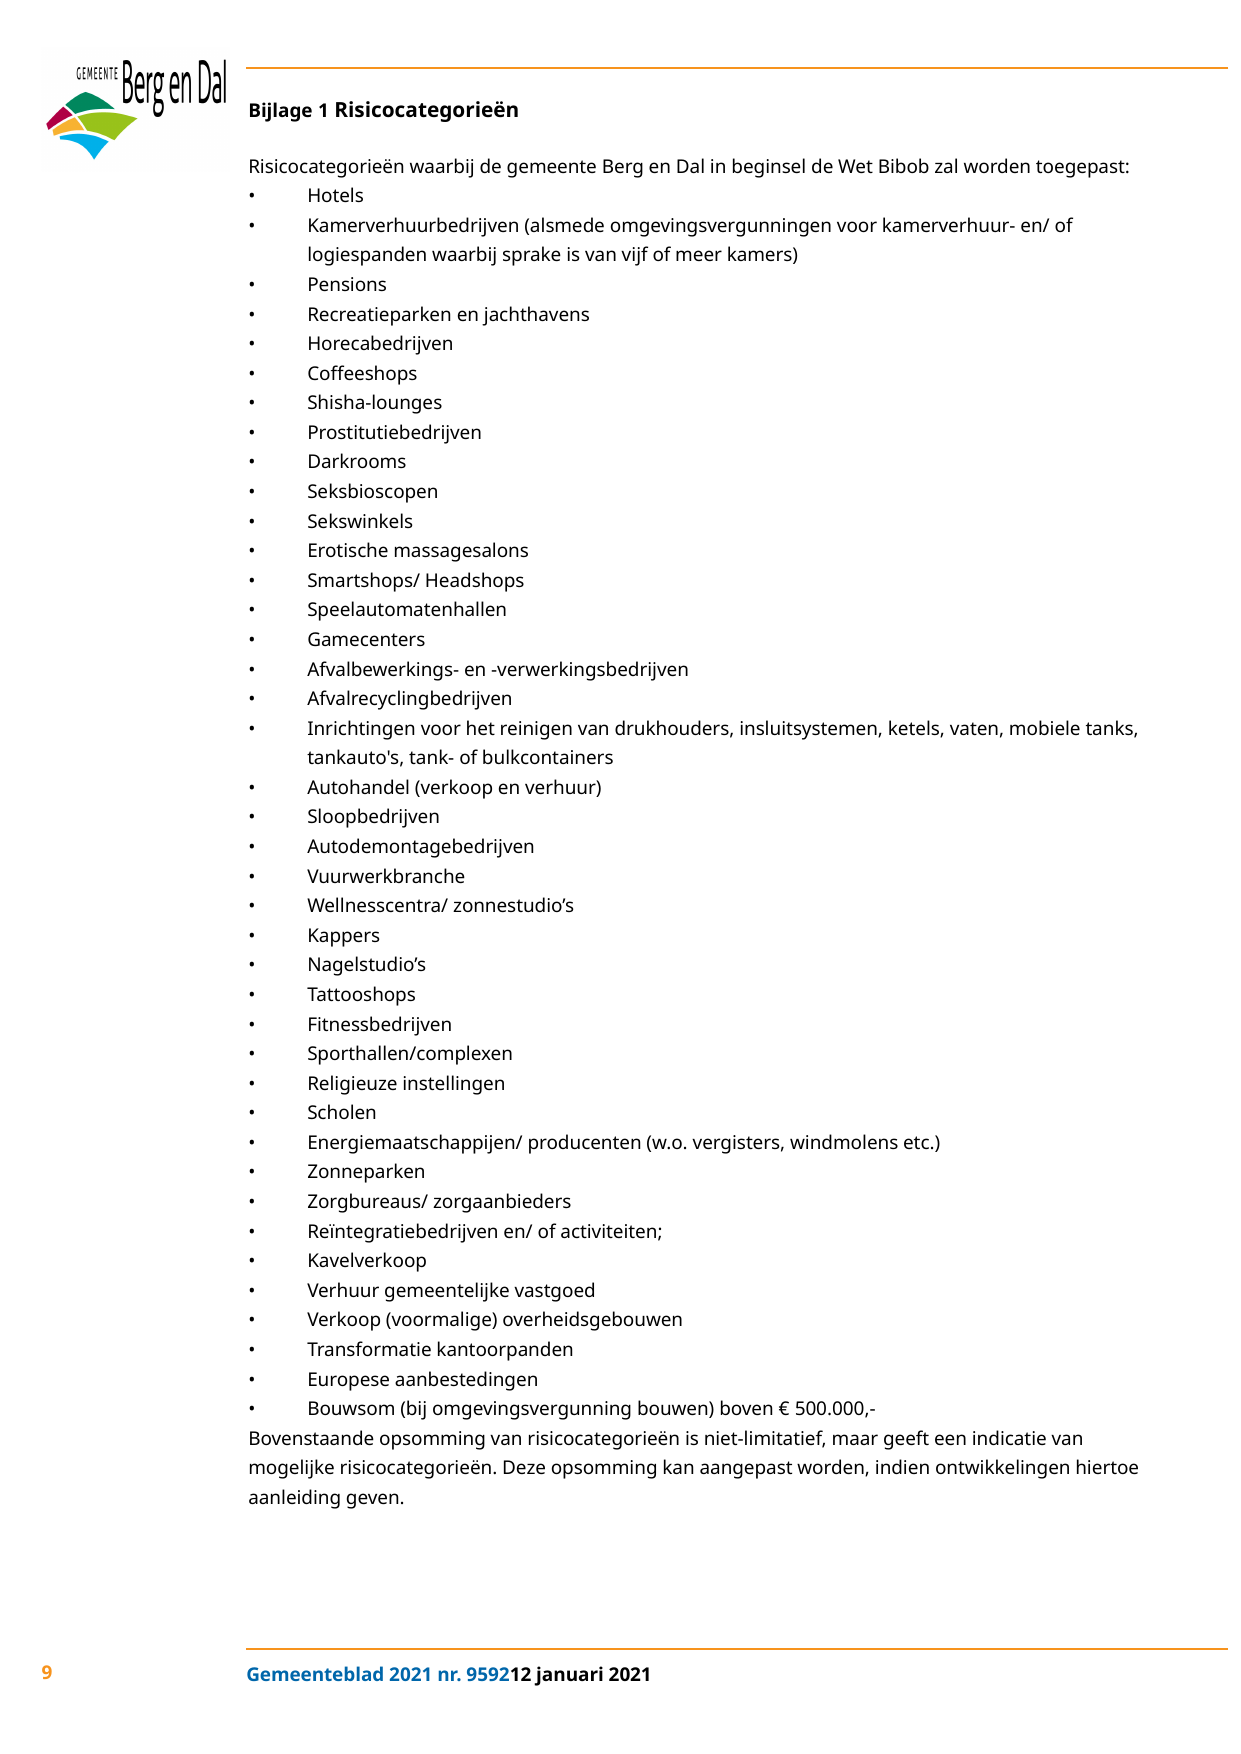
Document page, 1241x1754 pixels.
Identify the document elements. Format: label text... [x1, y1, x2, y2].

list Sloopbedrijven [248, 804, 1152, 829]
list Religieuze instellingen [248, 1070, 1152, 1096]
list Wellnesscentra/ zonnestudio’s [248, 892, 1152, 918]
list Prostitutiebedrijven [248, 419, 1152, 445]
list Verhuur gemeentelijke vastgoed [248, 1277, 1152, 1303]
text Bovenstaande opsomming van risicocategorieën is niet-limitatief, maar geeft een indicatie van mogelijke risicocategorieën. Deze opsomming kan aangepast worden, indien ontwikkelingen hiertoe aanleiding geven. [248, 1425, 1152, 1510]
picture [41, 47, 231, 172]
list Afvalbewerkings- en -verwerkingsbedrijven [248, 656, 1152, 682]
list Reïntegratiebedrijven en/ of activiteiten; [248, 1218, 1152, 1244]
list Seksbioscopen [248, 478, 1152, 504]
list Afvalrecyclingbedrijven [248, 685, 1152, 711]
list Scholen [248, 1099, 1152, 1125]
text Bijlage 1 Risicocategorieën [248, 95, 1152, 123]
list Energiemaatschappijen/ producenten (w.o. vergisters, windmolens etc.) [248, 1129, 1152, 1155]
list Tattooshops [248, 981, 1152, 1007]
list Fitnessbedrijven [248, 1011, 1152, 1037]
list Kavelverkoop [248, 1247, 1152, 1273]
list Transformatie kantoorpanden [248, 1336, 1152, 1362]
list Zorgbureaus/ zorgaanbieders [248, 1188, 1152, 1214]
text Risicocategorieën waarbij de gemeente Berg en Dal in beginsel de Wet Bibob zal worden toegepast: [248, 153, 1152, 179]
list Kamerverhuurbedrijven (alsmede omgevingsvergunningen voor kamerverhuur- en/ of logiespanden waarbij sprake is van vijf of meer kamers) [248, 212, 1152, 267]
list Autodemontagebedrijven [248, 833, 1152, 859]
list Recreatieparken en jachthavens [248, 301, 1152, 327]
list Gamecenters [248, 626, 1152, 652]
list Zonneparken [248, 1159, 1152, 1184]
list Inrichtingen voor het reinigen van drukhouders, insluitsystemen, ketels, vaten, mobiele tanks, tankauto's, tank- of bulkcontainers [248, 715, 1152, 770]
list Kappers [248, 922, 1152, 948]
list Verkoop (voormalige) overheidsgebouwen [248, 1307, 1152, 1332]
list Shisha-lounges [248, 389, 1152, 415]
list Sporthallen/complexen [248, 1040, 1152, 1066]
list Hotels [248, 182, 1152, 208]
list Sekswinkels [248, 508, 1152, 534]
list Horecabedrijven [248, 330, 1152, 356]
list Erotische massagesalons [248, 537, 1152, 563]
list Bouwsom (bij omgevingsvergunning bouwen) boven € 500.000,- [248, 1395, 1152, 1421]
list Darkrooms [248, 449, 1152, 474]
list Autohandel (verkoop en verhuur) [248, 774, 1152, 800]
list Vuurwerkbranche [248, 863, 1152, 889]
list Coffeeshops [248, 360, 1152, 386]
list Nagelstudio’s [248, 952, 1152, 977]
list Smartshops/ Headshops [248, 567, 1152, 593]
list Speelautomatenhallen [248, 597, 1152, 622]
list Europese aanbestedingen [248, 1366, 1152, 1392]
list Pensions [248, 271, 1152, 297]
